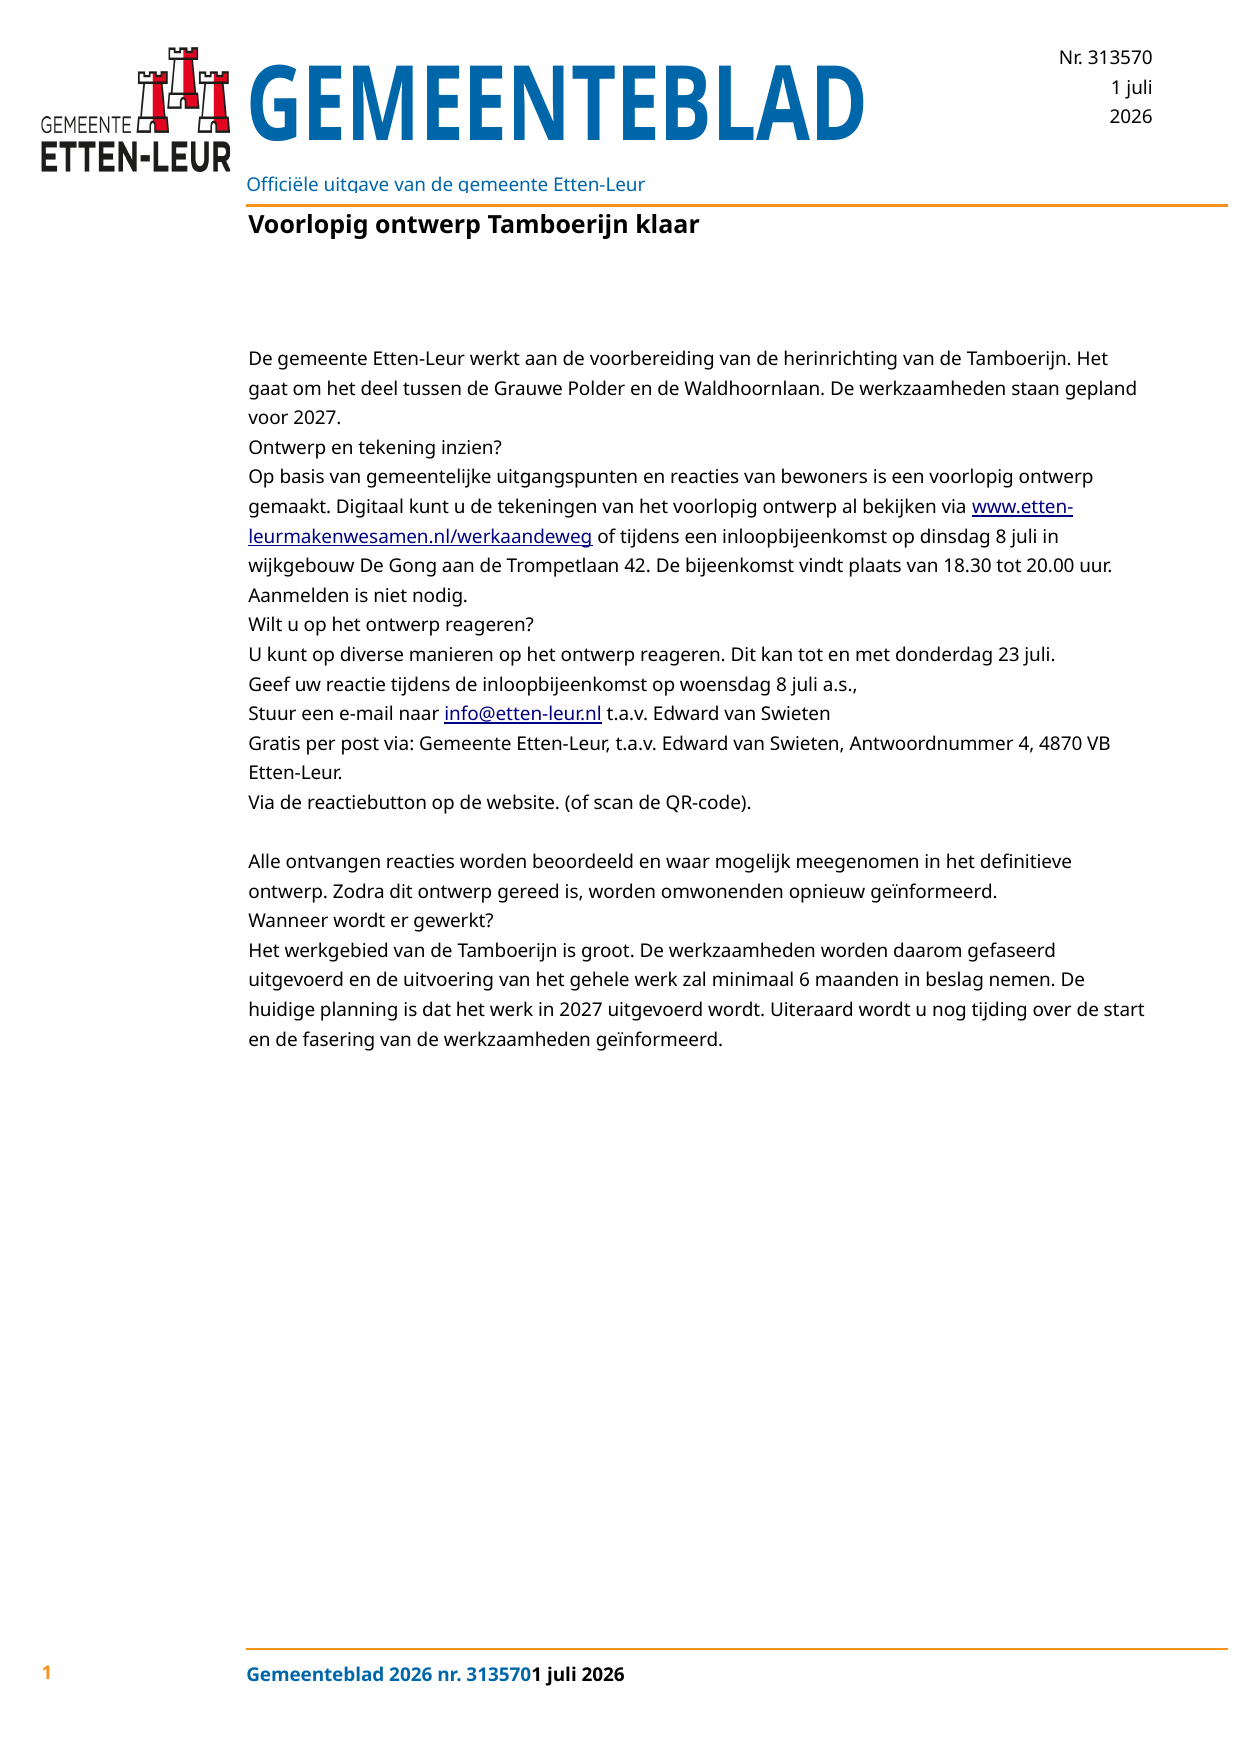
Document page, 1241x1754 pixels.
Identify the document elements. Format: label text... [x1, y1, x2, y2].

text Het werkgebied van de Tamboerijn is groot. De werkzaamheden worden daarom gefaseerd uitgevoerd en de uitvoering van het gehele werk zal minimaal 6 maanden in beslag nemen. De huidige planning is dat het werk in 2027 uitgevoerd wordt. Uiteraard wordt u nog tijding over de start en de fasering van de werkzaamheden geïnformeerd. [248, 937, 1152, 1051]
text De gemeente Etten-Leur werkt aan de voorbereiding van de herinrichting van de Tamboerijn. Het gaat om het deel tussen de Grauwe Polder en de Waldhoornlaan. De werkzaamheden staan gepland voor 2027. [248, 345, 1152, 430]
text Voorlopig ontwerp Tamboerijn klaar [248, 207, 1152, 241]
text Wilt u op het ontwerp reageren? [248, 612, 1152, 637]
text Wanneer wordt er gewerkt? [248, 907, 1152, 933]
text Gratis per post via: Gemeente Etten-Leur, t.a.v. Edward van Swieten, Antwoordnummer 4, 4870 VB Etten-Leur. [248, 730, 1152, 785]
text U kunt op diverse manieren op het ontwerp reageren. Dit kan tot en met donderdag 23 juli. [248, 641, 1152, 667]
text Alle ontvangen reacties worden beoordeeld en waar mogelijk meegenomen in het definitieve ontwerp. Zodra dit ontwerp gereed is, worden omwonenden opnieuw geïnformeerd. [248, 848, 1152, 903]
picture [41, 47, 231, 172]
text Ontwerp en tekening inzien? [248, 434, 1152, 460]
text Geef uw reactie tijdens de inloopbijeenkomst op woensdag 8 juli a.s., [248, 671, 1152, 696]
text Via de reactiebutton op de website. (of scan de QR-code). [248, 789, 1152, 815]
text Op basis van gemeentelijke uitgangspunten en reacties van bewoners is een voorlopig ontwerp gemaakt. Digitaal kunt u de tekeningen van het voorlopig ontwerp al bekijken via www.etten-leurmakenwesamen.nl/werkaandeweg of tijdens een inloopbijeenkomst op dinsdag 8 juli in wijkgebouw De Gong aan de Trompetlaan 42. De bijeenkomst vindt plaats van 18.30 tot 20.00 uur. Aanmelden is niet nodig. [248, 464, 1152, 608]
text Stuur een e-mail naar info@etten-leur.nl t.a.v. Edward van Swieten [248, 700, 1152, 726]
